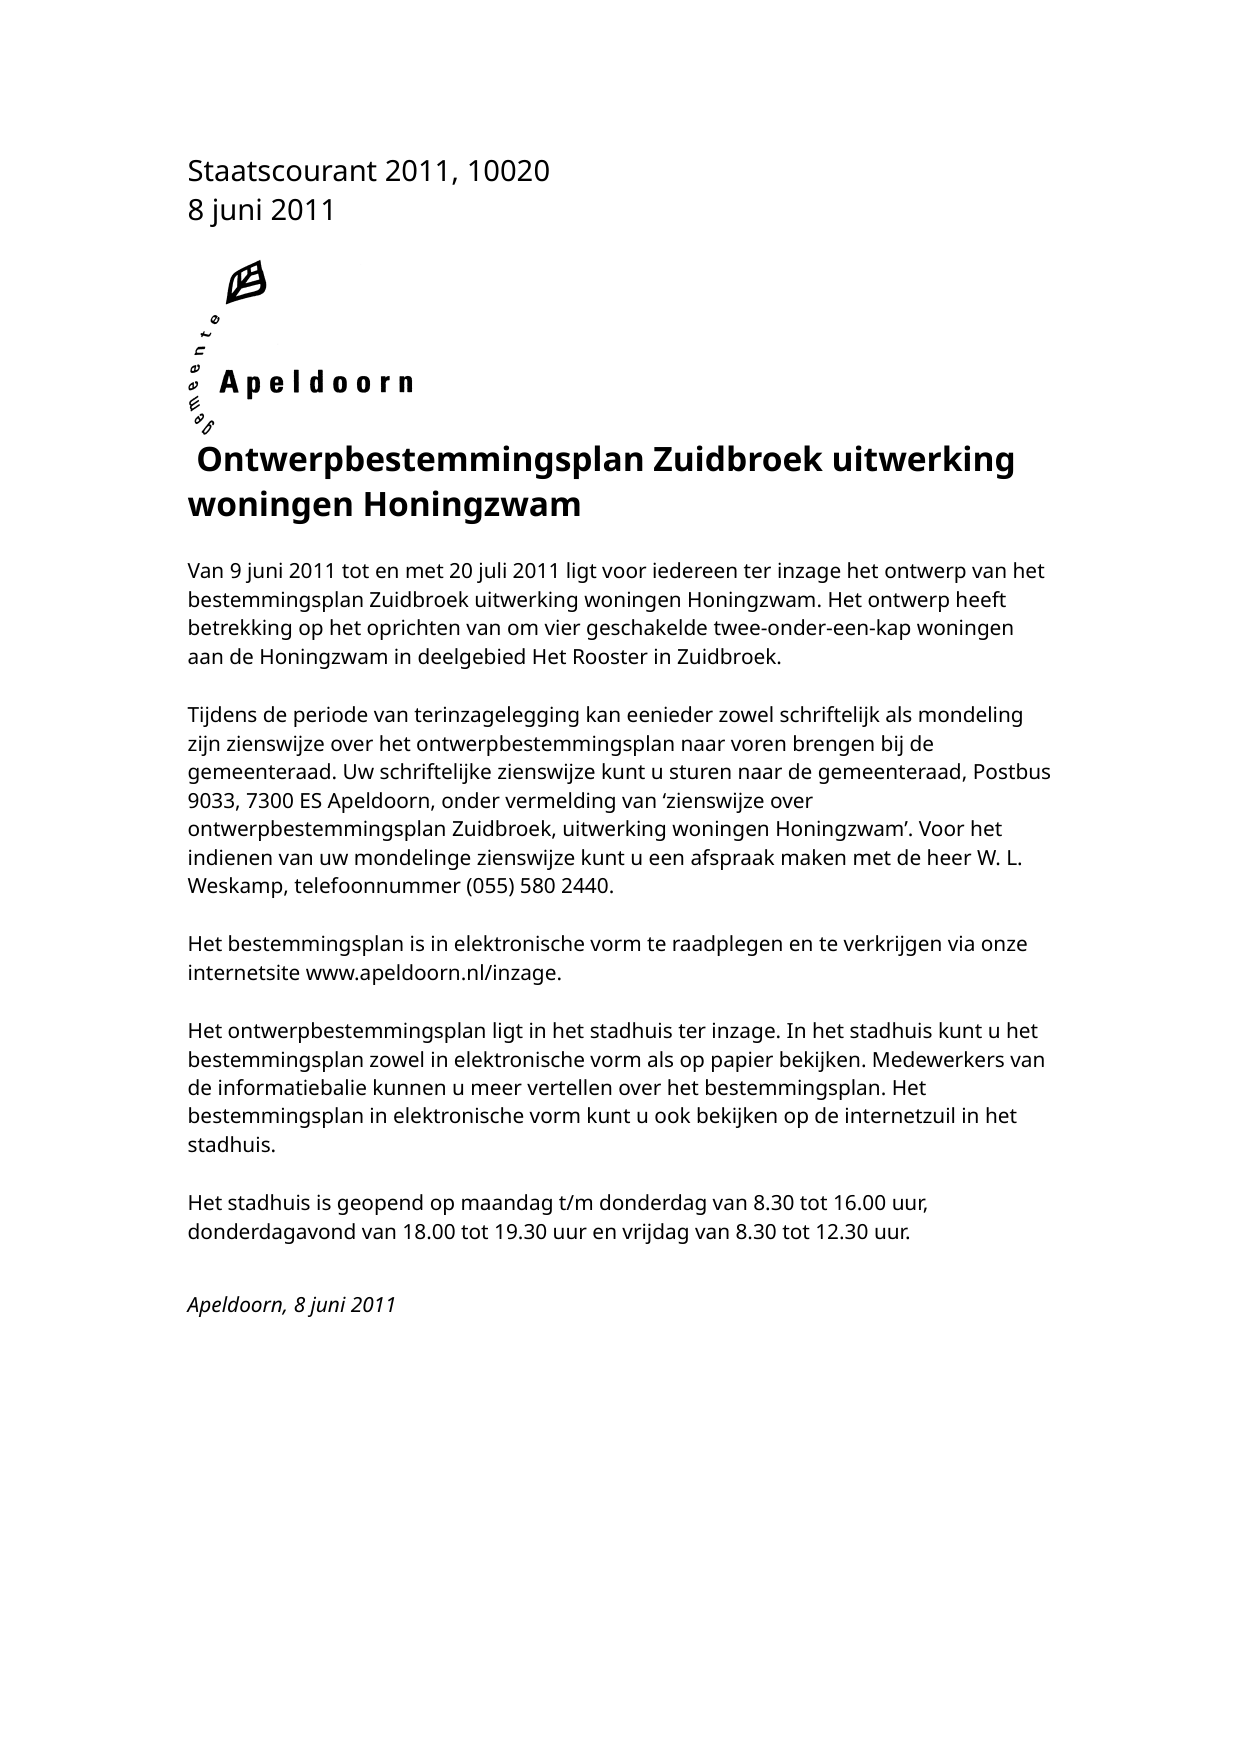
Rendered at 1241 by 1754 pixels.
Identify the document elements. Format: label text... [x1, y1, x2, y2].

subtitle Ontwerpbestemmingsplan Zuidbroek uitwerking woningen Honingzwam [187, 271, 1053, 527]
text Het stadhuis is geopend op maandag t/m donderdag van 8.30 tot 16.00 uur, donderdagavond van 18.00 tot 19.30 uur en vrijdag van 8.30 tot 12.30 uur. [187, 1188, 1053, 1245]
text Tijdens de periode van terinzagelegging kan eenieder zowel schriftelijk als mondeling zijn zienswijze over het ontwerpbestemmingsplan naar voren brengen bij de gemeenteraad. Uw schriftelijke zienswijze kunt u sturen naar de gemeenteraad, Postbus 9033, 7300 ES Apeldoorn, onder vermelding van ‘zienswijze over ontwerpbestemmingsplan Zuidbroek, uitwerking woningen Honingzwam’. Voor het indienen van uw mondelinge zienswijze kunt u een afspraak maken met de heer W. L. Weskamp, telefoonnummer (055) 580 2440. [187, 700, 1053, 899]
text Het bestemmingsplan is in elektronische vorm te raadplegen en te verkrijgen via onze internetsite www.apeldoorn.nl/inzage. [187, 929, 1053, 986]
text Apeldoorn, 8 juni 2011 [187, 1290, 1053, 1319]
picture [187, 258, 413, 436]
text Het ontwerpbestemmingsplan ligt in het stadhuis ter inzage. In het stadhuis kunt u het bestemmingsplan zowel in elektronische vorm als op papier bekijken. Medewerkers van de informatiebalie kunnen u meer vertellen over het bestemmingsplan. Het bestemmingsplan in elektronische vorm kunt u ook bekijken op de internetzuil in het stadhuis. [187, 1016, 1053, 1158]
text Van 9 juni 2011 tot en met 20 juli 2011 ligt voor iedereen ter inzage het ontwerp van het bestemmingsplan Zuidbroek uitwerking woningen Honingzwam. Het ontwerp heeft betrekking op het oprichten van om vier geschakelde twee-onder-een-kap woningen aan de Honingzwam in deelgebied Het Rooster in Zuidbroek. [187, 557, 1053, 670]
text 8 juni 2011 [187, 190, 1053, 229]
text Staatscourant 2011, 10020 [187, 150, 1053, 190]
